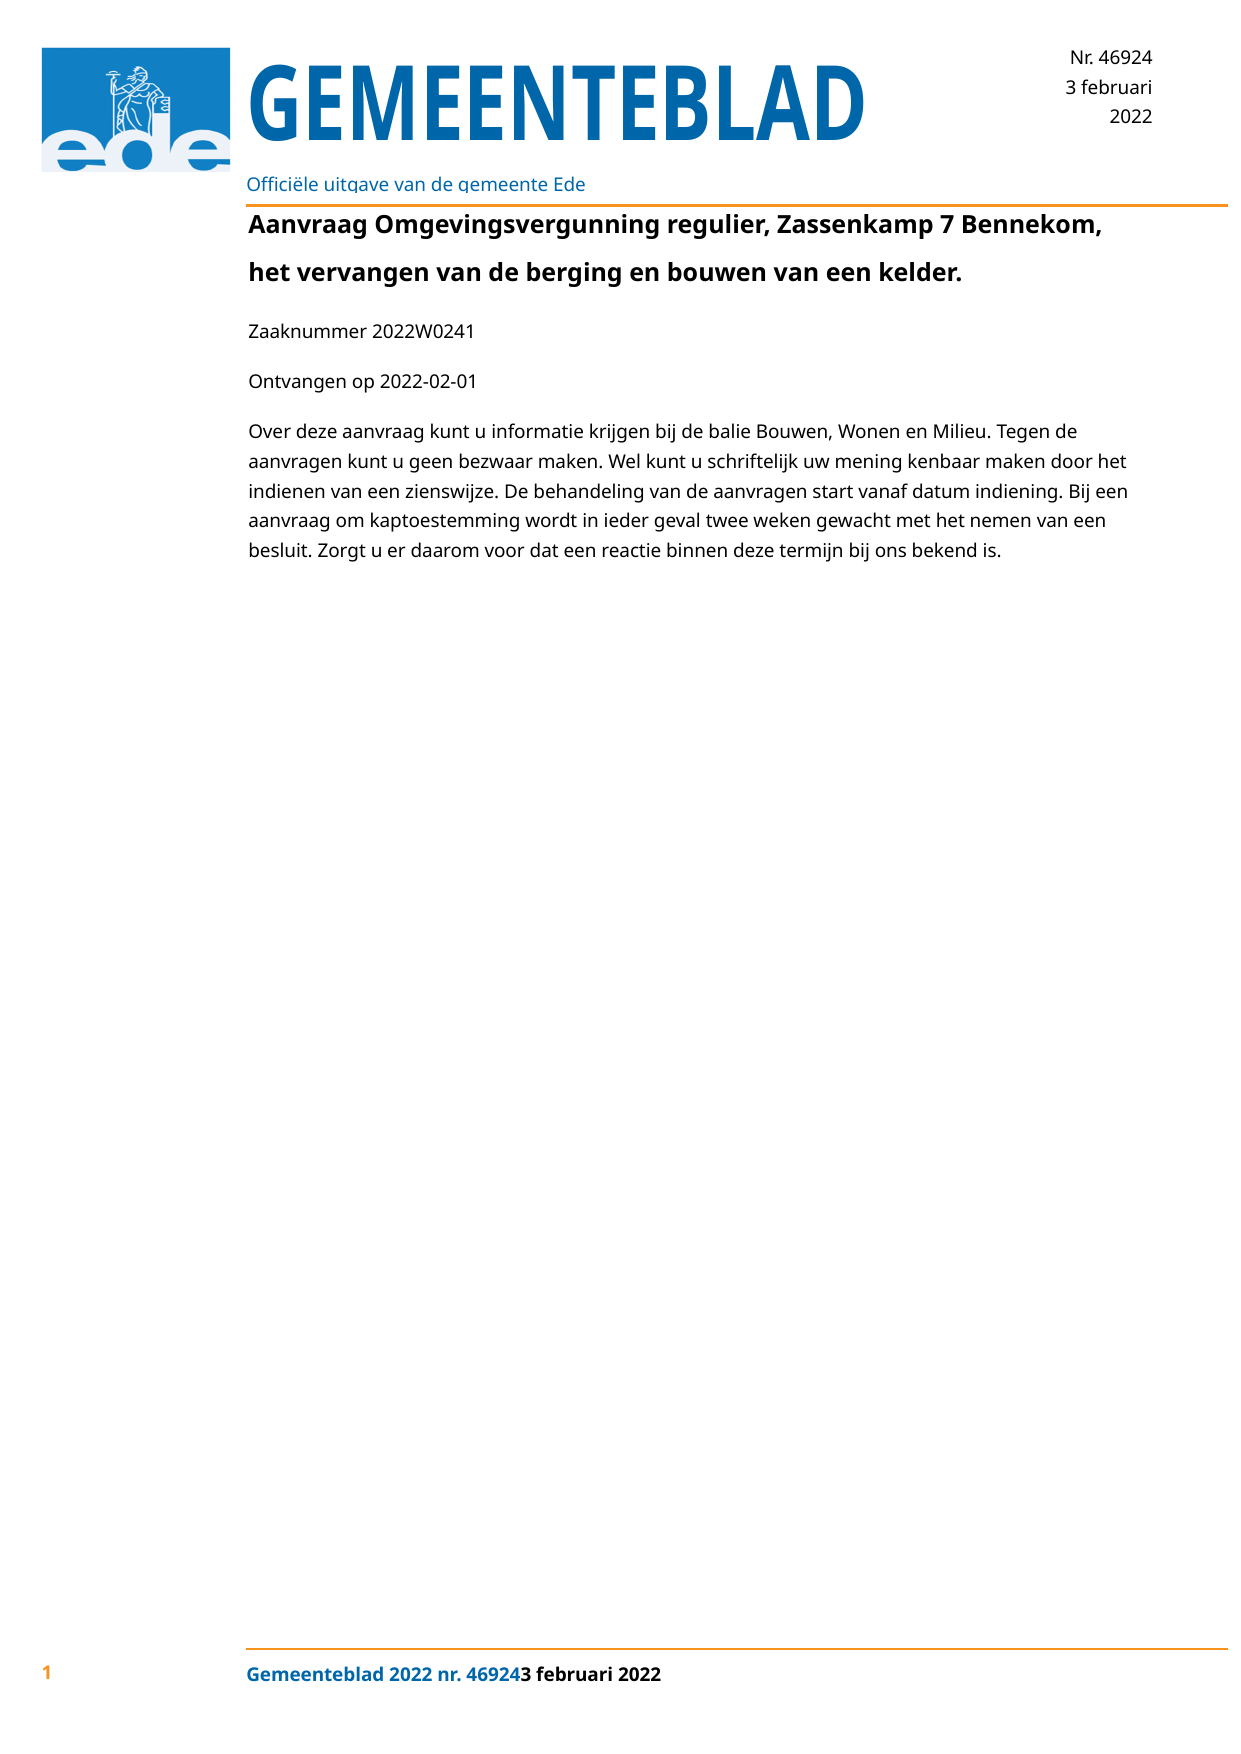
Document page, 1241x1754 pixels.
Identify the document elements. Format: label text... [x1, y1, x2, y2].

text Over deze aanvraag kunt u informatie krijgen bij de balie Bouwen, Wonen en Milieu. Tegen de aanvragen kunt u geen bezwaar maken. Wel kunt u schriftelijk uw mening kenbaar maken door het indienen van een zienswijze. De behandeling van de aanvragen start vanaf datum indiening. Bij een aanvraag om kaptoestemming wordt in ieder geval twee weken gewacht met het nemen van een besluit. Zorgt u er daarom voor dat een reactie binnen deze termijn bij ons bekend is. [248, 419, 1152, 563]
picture [41, 47, 231, 172]
text Ontvangen op 2022-02-01 [248, 368, 1152, 394]
text Aanvraag Omgevingsvergunning regulier, Zassenkamp 7 Bennekom, het vervangen van de berging en bouwen van een kelder. [248, 207, 1152, 288]
text Zaaknummer 2022W0241 [248, 318, 1152, 344]
